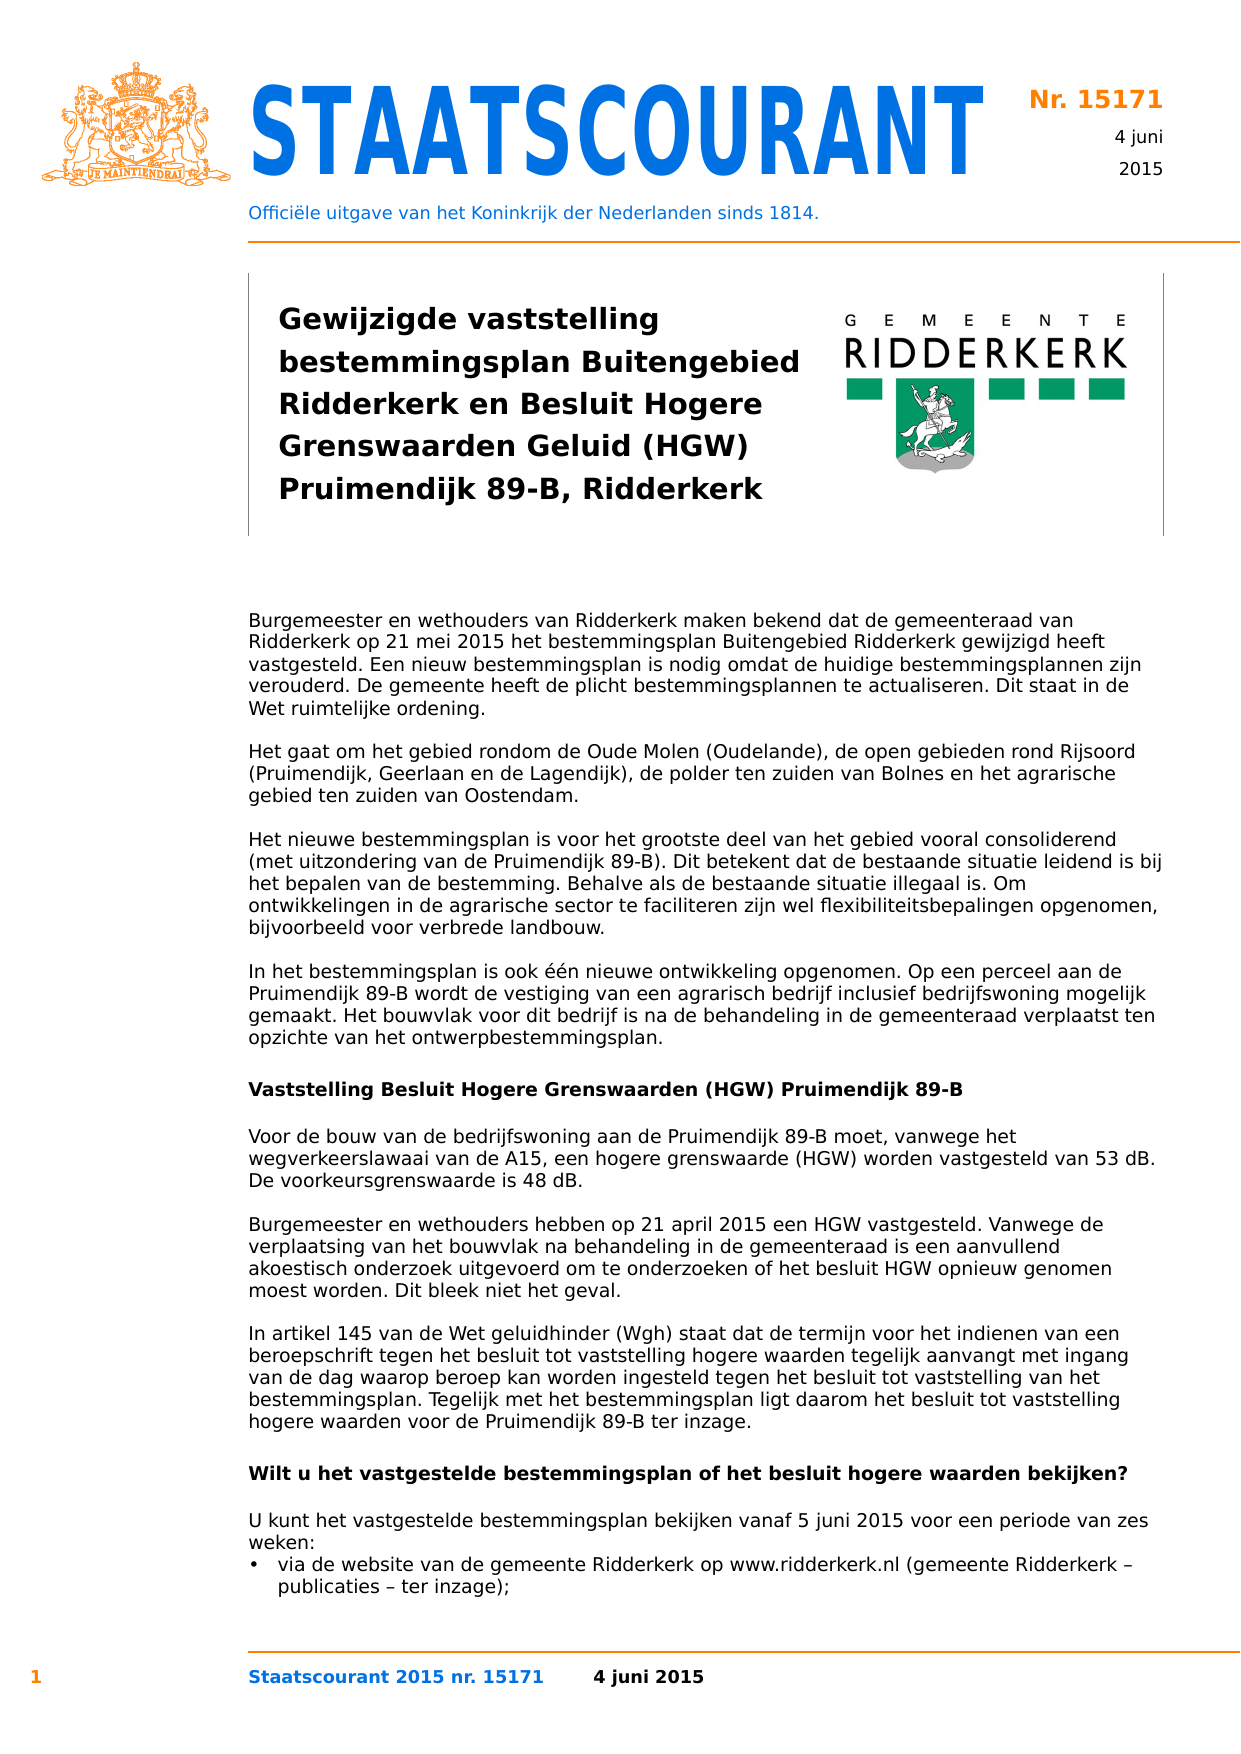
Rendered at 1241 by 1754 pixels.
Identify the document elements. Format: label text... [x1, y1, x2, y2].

table_cell 2015 [998, 153, 1240, 203]
text In het bestemmingsplan is ook één nieuwe ontwikkeling opgenomen. Op een perceel aan de Pruimendijk 89-B wordt de vestiging van een agrarisch bedrijf inclusief bedrijfswoning mogelijk gemaakt. Het bouwvlak voor dit bedrijf is na de behandeling in de gemeenteraad verplaatst ten opzichte van het ontwerpbestemmingsplan. [248, 961, 1163, 1049]
table_cell 4 juni [998, 121, 1240, 153]
table_cell Officiële uitgave van het Koninkrijk der Nederlanden sinds 1814. [248, 203, 1240, 241]
subtitle Vaststelling Besluit Hogere Grenswaarden (HGW) Pruimendijk 89-B [248, 1079, 1163, 1101]
text Het nieuwe bestemmingsplan is voor het grootste deel van het gebied vooral consoliderend (met uitzondering van de Pruimendijk 89-B). Dit betekent dat de bestaande situatie leidend is bij het bepalen van de bestemming. Behalve als de bestaande situatie illegaal is. Om ontwikkelingen in de agrarische sector te faciliteren zijn wel flexibiliteitsbepalingen opgenomen, bijvoorbeeld voor verbrede landbouw. [248, 829, 1163, 939]
table_header Nr. 15171 [998, 62, 1240, 121]
text U kunt het vastgestelde bestemmingsplan bekijken vanaf 5 juni 2015 voor een periode van zes weken: [248, 1510, 1163, 1554]
text In artikel 145 van de Wet geluidhinder (Wgh) staat dat de termijn voor het indienen van een beroepschrift tegen het besluit tot vaststelling hogere waarden tegelijk aanvangt met ingang van de dag waarop beroep kan worden ingesteld tegen het besluit tot vaststelling van het bestemmingsplan. Tegelijk met het bestemmingsplan ligt daarom het besluit tot vaststelling hogere waarden voor de Pruimendijk 89-B ter inzage. [248, 1323, 1163, 1433]
text Burgemeester en wethouders van Ridderkerk maken bekend dat de gemeenteraad van Ridderkerk op 21 mei 2015 het bestemmingsplan Buitengebied Ridderkerk gewijzigd heeft vastgesteld. Een nieuw bestemmingsplan is nodig omdat de huidige bestemmingsplannen zijn verouderd. De gemeente heeft de plicht bestemmingsplannen te actualiseren. Dit staat in de Wet ruimtelijke ordening. [248, 609, 1163, 719]
text Voor de bouw van de bedrijfswoning aan de Pruimendijk 89-B moet, vanwege het wegverkeerslawaai van de A15, een hogere grenswaarde (HGW) worden vastgesteld van 53 dB. De voorkeursgrenswaarde is 48 dB. [248, 1126, 1163, 1192]
table_header STAATSCOURANT [248, 62, 998, 203]
picture [41, 62, 231, 186]
text Burgemeester en wethouders hebben op 21 april 2015 een HGW vastgesteld. Vanwege de verplaatsing van het bouwvlak na behandeling in de gemeenteraad is een aanvullend akoestisch onderzoek uitgevoerd om te onderzoeken of het besluit HGW opnieuw genomen moest worden. Dit bleek niet het geval. [248, 1213, 1163, 1301]
text Het gaat om het gebied rondom de Oude Molen (Oudelande), de open gebieden rond Rijsoord (Pruimendijk, Geerlaan en de Lagendijk), de polder ten zuiden van Bolnes en het agrarische gebied ten zuiden van Oostendam. [248, 741, 1163, 807]
picture [838, 302, 1134, 486]
text • via de website van de gemeente Ridderkerk op www.ridderkerk.nl (gemeente Ridderkerk – publicaties – ter inzage); [248, 1554, 1163, 1598]
subtitle Wilt u het vastgestelde bestemmingsplan of het besluit hogere waarden bekijken? [248, 1463, 1163, 1485]
table_header [25, 62, 248, 241]
subtitle Gewijzigde vaststelling bestemmingsplan Buitengebied Ridderkerk en Besluit Hogere Grenswaarden Geluid (HGW) Pruimendijk 89-B, Ridderkerk [249, 273, 1163, 536]
